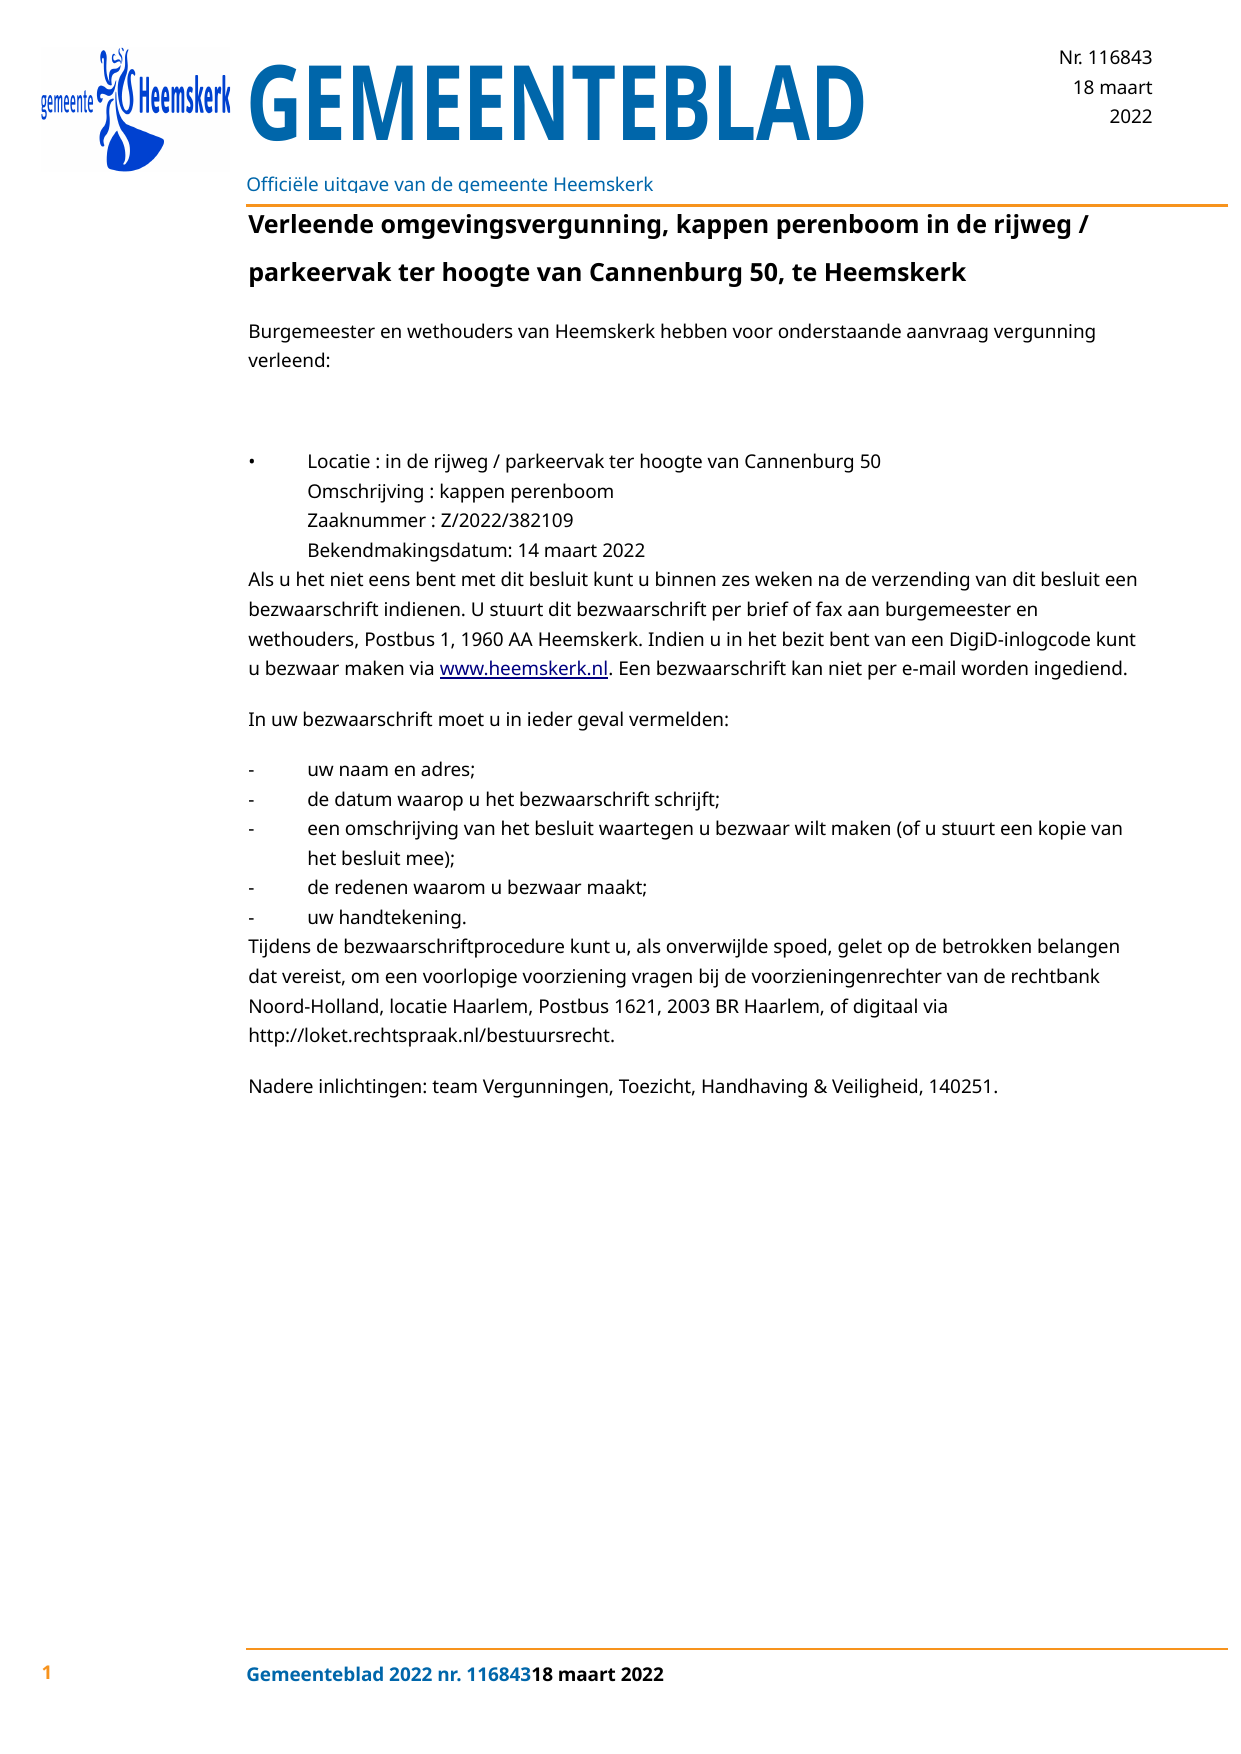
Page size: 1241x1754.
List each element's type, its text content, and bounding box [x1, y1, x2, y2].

list de datum waarop u het bezwaarschrift schrijft; [248, 786, 1152, 812]
list Bekendmakingsdatum: 14 maart 2022 [248, 537, 1152, 563]
text Burgemeester en wethouders van Heemskerk hebben voor onderstaande aanvraag vergunning verleend: [248, 318, 1152, 373]
text Verleende omgevingsvergunning, kappen perenboom in de rijweg / parkeervak ter hoogte van Cannenburg 50, te Heemskerk [248, 207, 1152, 288]
list Locatie : in de rijweg / parkeervak ter hoogte van Cannenburg 50 [248, 448, 1152, 474]
list uw naam en adres; [248, 756, 1152, 782]
list Zaaknummer : Z/2022/382109 [248, 507, 1152, 533]
list Omschrijving : kappen perenboom [248, 478, 1152, 504]
text In uw bezwaarschrift moet u in ieder geval vermelden: [248, 706, 1152, 732]
text Als u het niet eens bent met dit besluit kunt u binnen zes weken na de verzending van dit besluit een bezwaarschrift indienen. U stuurt dit bezwaarschrift per brief of fax aan burgemeester en wethouders, Postbus 1, 1960 AA Heemskerk. Indien u in het bezit bent van een DigiD-inlogcode kunt u bezwaar maken via www.heemskerk.nl. Een bezwaarschrift kan niet per e-mail worden ingediend. [248, 567, 1152, 681]
picture [41, 47, 231, 172]
text Tijdens de bezwaarschriftprocedure kunt u, als onverwijlde spoed, gelet op de betrokken belangen dat vereist, om een voorlopige voorziening vragen bij de voorzieningenrechter van de rechtbank Noord-Holland, locatie Haarlem, Postbus 1621, 2003 BR Haarlem, of digitaal via http://loket.rechtspraak.nl/bestuursrecht. [248, 934, 1152, 1048]
list de redenen waarom u bezwaar maakt; [248, 874, 1152, 900]
text Nadere inlichtingen: team Vergunningen, Toezicht, Handhaving & Veiligheid, 140251. [248, 1073, 1152, 1099]
list uw handtekening. [248, 904, 1152, 930]
list een omschrijving van het besluit waartegen u bezwaar wilt maken (of u stuurt een kopie van het besluit mee); [248, 815, 1152, 871]
